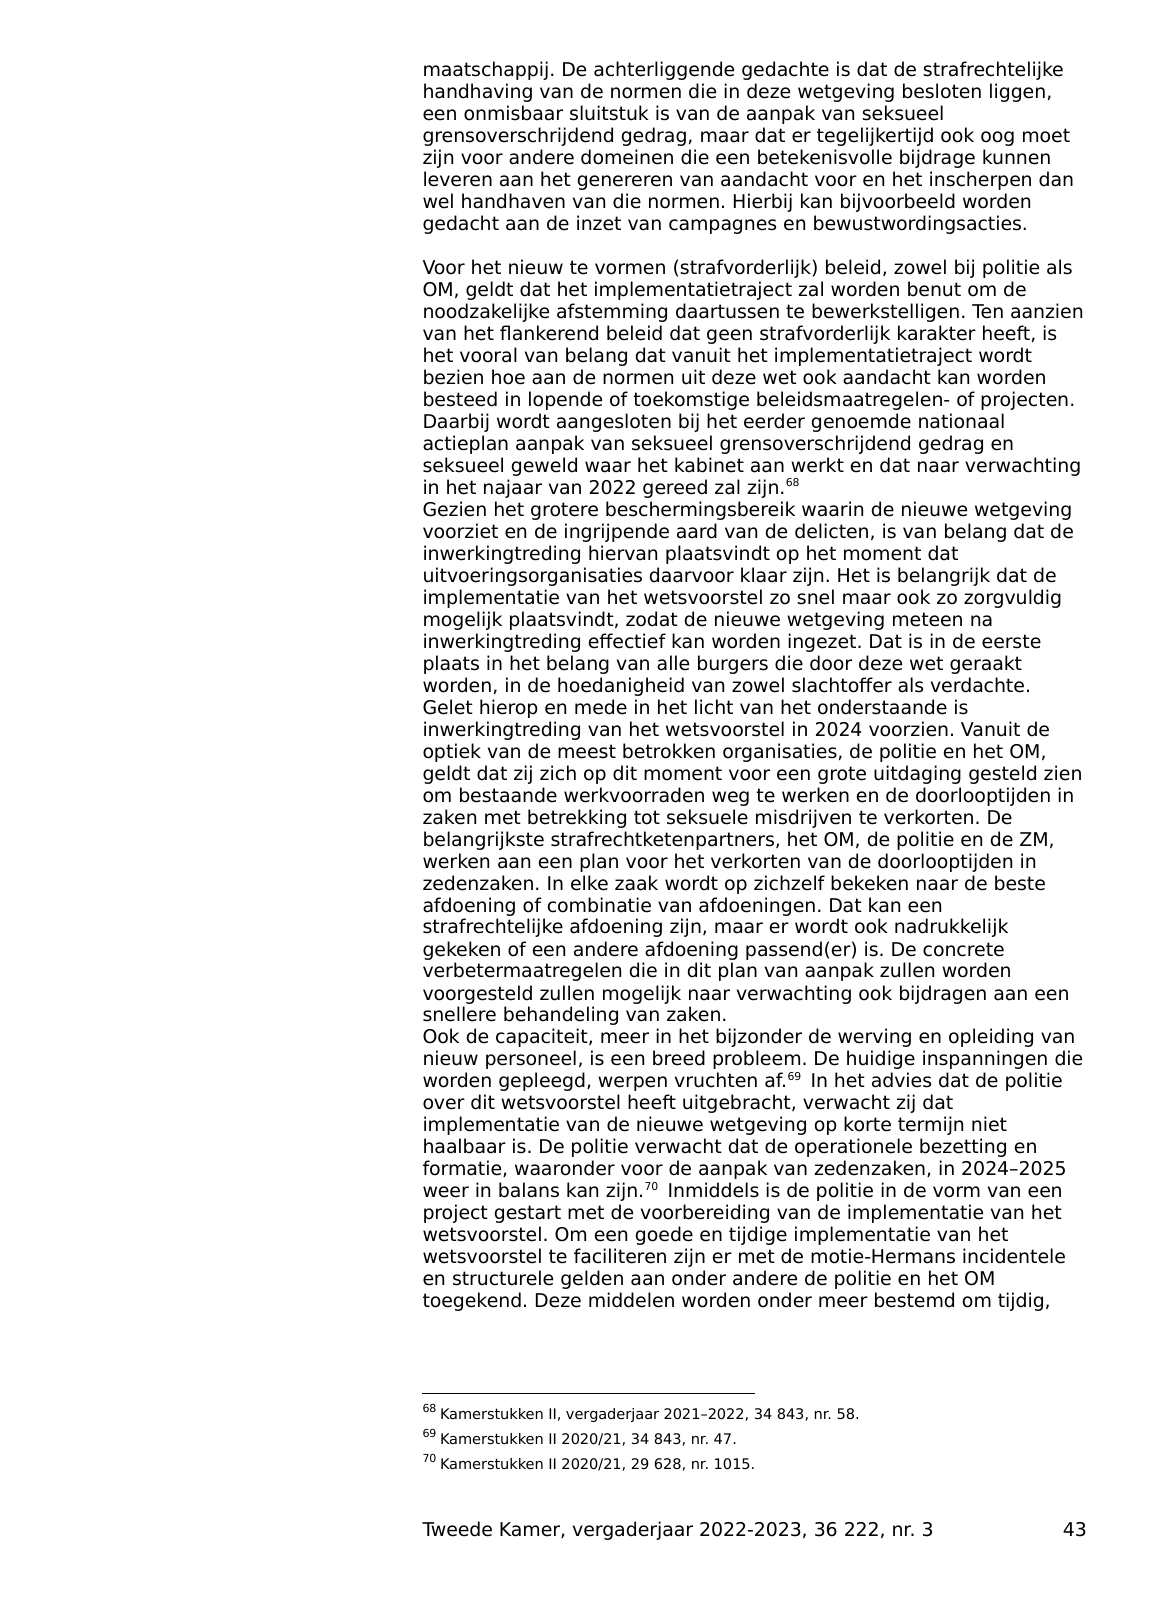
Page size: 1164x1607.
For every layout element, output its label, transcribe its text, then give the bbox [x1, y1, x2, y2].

text maatschappij. De achterliggende gedachte is dat de strafrechtelijke handhaving van de normen die in deze wetgeving besloten liggen, een onmisbaar sluitstuk is van de aanpak van seksueel grensoverschrijdend gedrag, maar dat er tegelijkertijd ook oog moet zijn voor andere domeinen die een betekenisvolle bijdrage kunnen leveren aan het genereren van aandacht voor en het inscherpen dan wel handhaven van die normen. Hierbij kan bijvoorbeeld worden gedacht aan de inzet van campagnes en bewustwordingsacties. [422, 59, 1087, 235]
text Kamerstukken II, vergaderjaar 2021–2022, 34 843, nr. 58. [422, 1402, 1087, 1424]
text Kamerstukken II 2020/21, 29 628, nr. 1015. [422, 1452, 1087, 1474]
text Gezien het grotere beschermingsbereik waarin de nieuwe wetgeving voorziet en de ingrijpende aard van de delicten, is van belang dat de inwerkingtreding hiervan plaatsvindt op het moment dat uitvoeringsorganisaties daarvoor klaar zijn. Het is belangrijk dat de implementatie van het wetsvoorstel zo snel maar ook zo zorgvuldig mogelijk plaatsvindt, zodat de nieuwe wetgeving meteen na inwerkingtreding effectief kan worden ingezet. Dat is in de eerste plaats in het belang van alle burgers die door deze wet geraakt worden, in de hoedanigheid van zowel slachtoffer als verdachte. Gelet hierop en mede in het licht van het onderstaande is inwerkingtreding van het wetsvoorstel in 2024 voorzien. Vanuit de optiek van de meest betrokken organisaties, de politie en het OM, geldt dat zij zich op dit moment voor een grote uitdaging gesteld zien om bestaande werkvoorraden weg te werken en de doorlooptijden in zaken met betrekking tot seksuele misdrijven te verkorten. De belangrijkste strafrechtketenpartners, het OM, de politie en de ZM, werken aan een plan voor het verkorten van de doorlooptijden in zedenzaken. In elke zaak wordt op zichzelf bekeken naar de beste afdoening of combinatie van afdoeningen. Dat kan een strafrechtelijke afdoening zijn, maar er wordt ook nadrukkelijk gekeken of een andere afdoening passend(er) is. De concrete verbetermaatregelen die in dit plan van aanpak zullen worden voorgesteld zullen mogelijk naar verwachting ook bijdragen aan een snellere behandeling van zaken. [422, 499, 1087, 1026]
text Kamerstukken II 2020/21, 34 843, nr. 47. [422, 1427, 1087, 1449]
text Ook de capaciteit, meer in het bijzonder de werving en opleiding van nieuw personeel, is een breed probleem. De huidige inspanningen die worden gepleegd, werpen vruchten af. In het advies dat de politie over dit wetsvoorstel heeft uitgebracht, verwacht zij dat implementatie van de nieuwe wetgeving op korte termijn niet haalbaar is. De politie verwacht dat de operationele bezetting en formatie, waaronder voor de aanpak van zedenzaken, in 2024–2025 weer in balans kan zijn. Inmiddels is de politie in de vorm van een project gestart met de voorbereiding van de implementatie van het wetsvoorstel. Om een goede en tijdige implementatie van het wetsvoorstel te faciliteren zijn er met de motie-Hermans incidentele en structurele gelden aan onder andere de politie en het OM toegekend. Deze middelen worden onder meer bestemd om tijdig, [422, 1026, 1087, 1312]
text Voor het nieuw te vormen (strafvorderlijk) beleid, zowel bij politie als OM, geldt dat het implementatietraject zal worden benut om de noodzakelijke afstemming daartussen te bewerkstelligen. Ten aanzien van het flankerend beleid dat geen strafvorderlijk karakter heeft, is het vooral van belang dat vanuit het implementatietraject wordt bezien hoe aan de normen uit deze wet ook aandacht kan worden besteed in lopende of toekomstige beleidsmaatregelen- of projecten. Daarbij wordt aangesloten bij het eerder genoemde nationaal actieplan aanpak van seksueel grensoverschrijdend gedrag en seksueel geweld waar het kabinet aan werkt en dat naar verwachting in het najaar van 2022 gereed zal zijn. [422, 257, 1087, 499]
